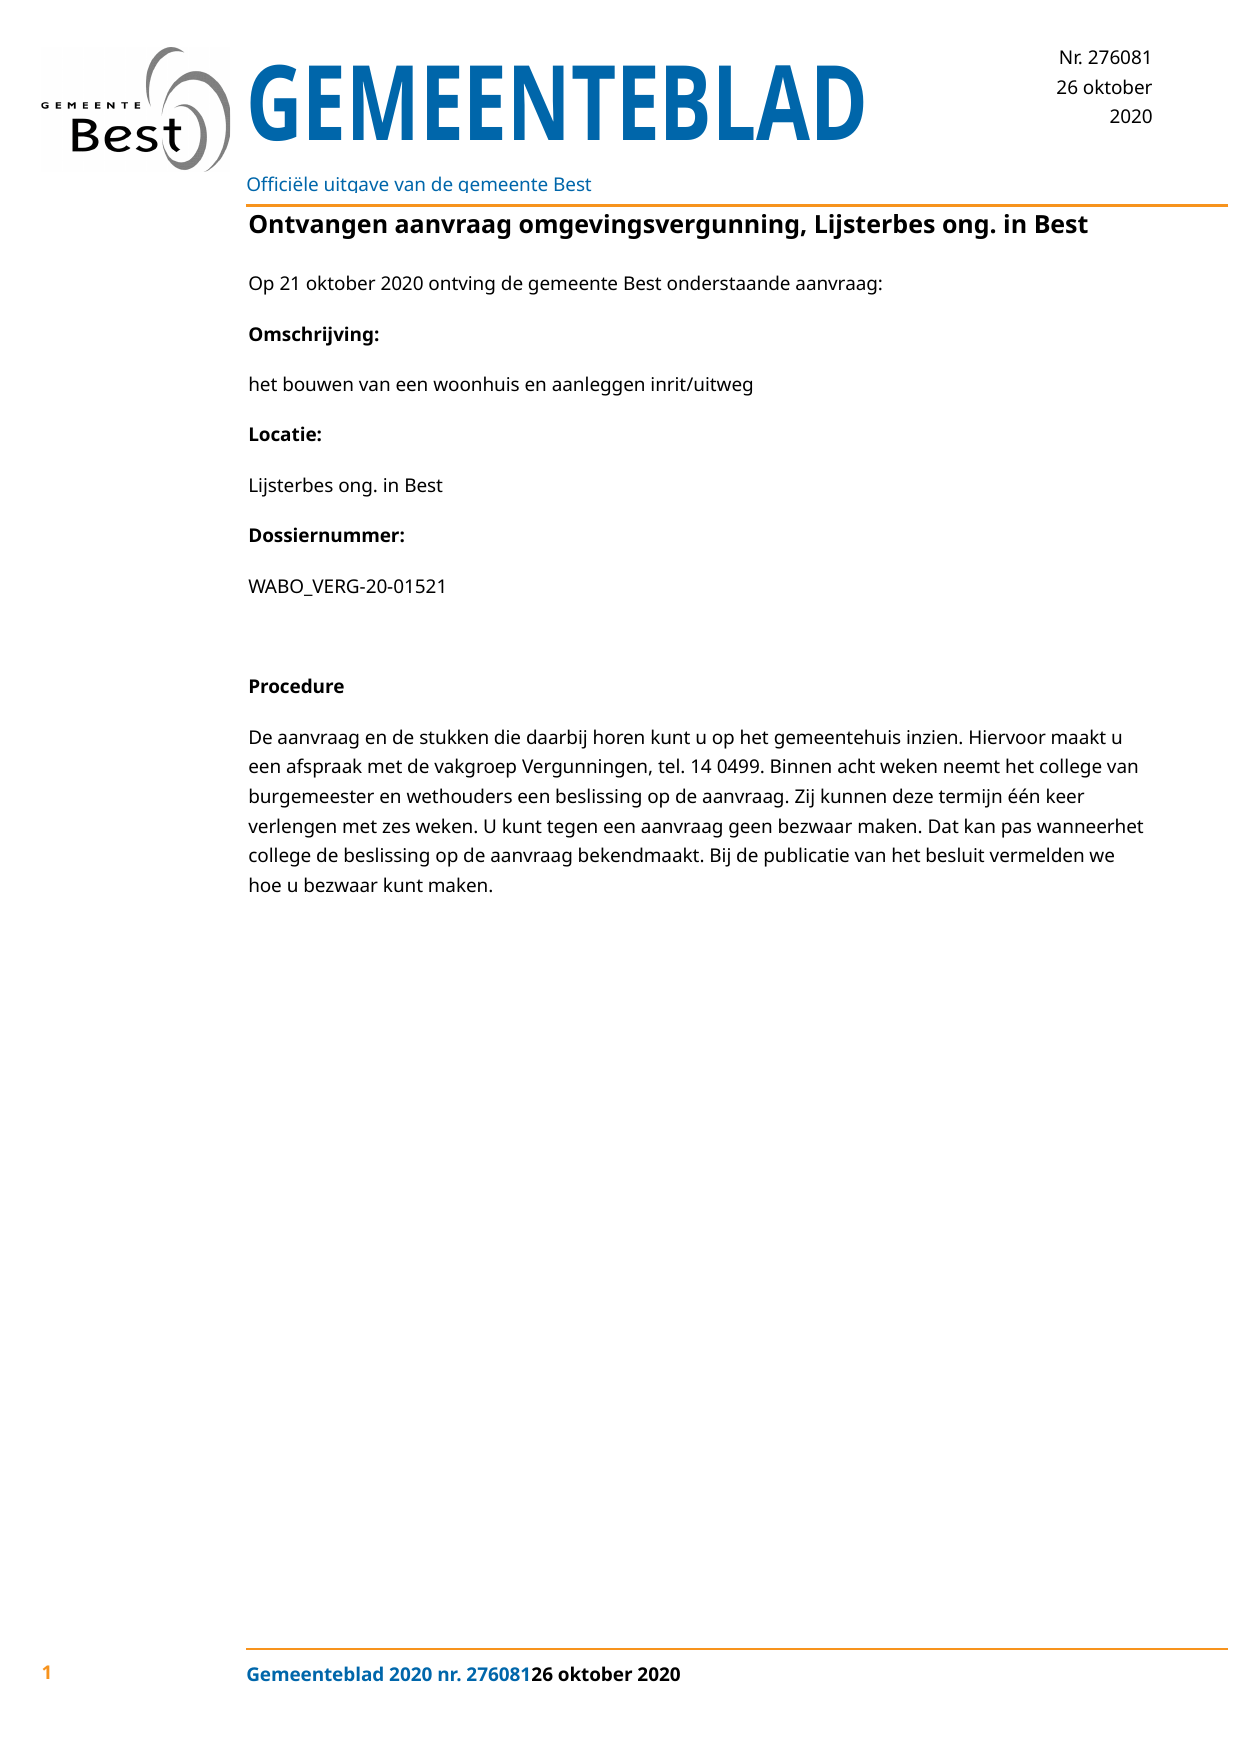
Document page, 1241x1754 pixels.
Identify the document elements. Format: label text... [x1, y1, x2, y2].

text WABO_VERG-20-01521 [248, 573, 1152, 598]
picture [41, 47, 231, 172]
text Ontvangen aanvraag omgevingsvergunning, Lijsterbes ong. in Best [248, 207, 1152, 241]
text Dossiernummer: [248, 522, 1152, 548]
text Lijsterbes ong. in Best [248, 472, 1152, 498]
text het bouwen van een woonhuis en aanleggen inrit/uitweg [248, 371, 1152, 397]
text Omschrijving: [248, 321, 1152, 346]
text De aanvraag en de stukken die daarbij horen kunt u op het gemeentehuis inzien. Hiervoor maakt u een afspraak met de vakgroep Vergunningen, tel. 14 0499. Binnen acht weken neemt het college van burgemeester en wethouders een beslissing op de aanvraag. Zij kunnen deze termijn één keer verlengen met zes weken. U kunt tegen een aanvraag geen bezwaar maken. Dat kan pas wanneerhet college de beslissing op de aanvraag bekendmaakt. Bij de publicatie van het besluit vermelden we hoe u bezwaar kunt maken. [248, 724, 1152, 898]
text Locatie: [248, 422, 1152, 447]
text Op 21 oktober 2020 ontving de gemeente Best onderstaande aanvraag: [248, 270, 1152, 296]
text Procedure [248, 674, 1152, 699]
